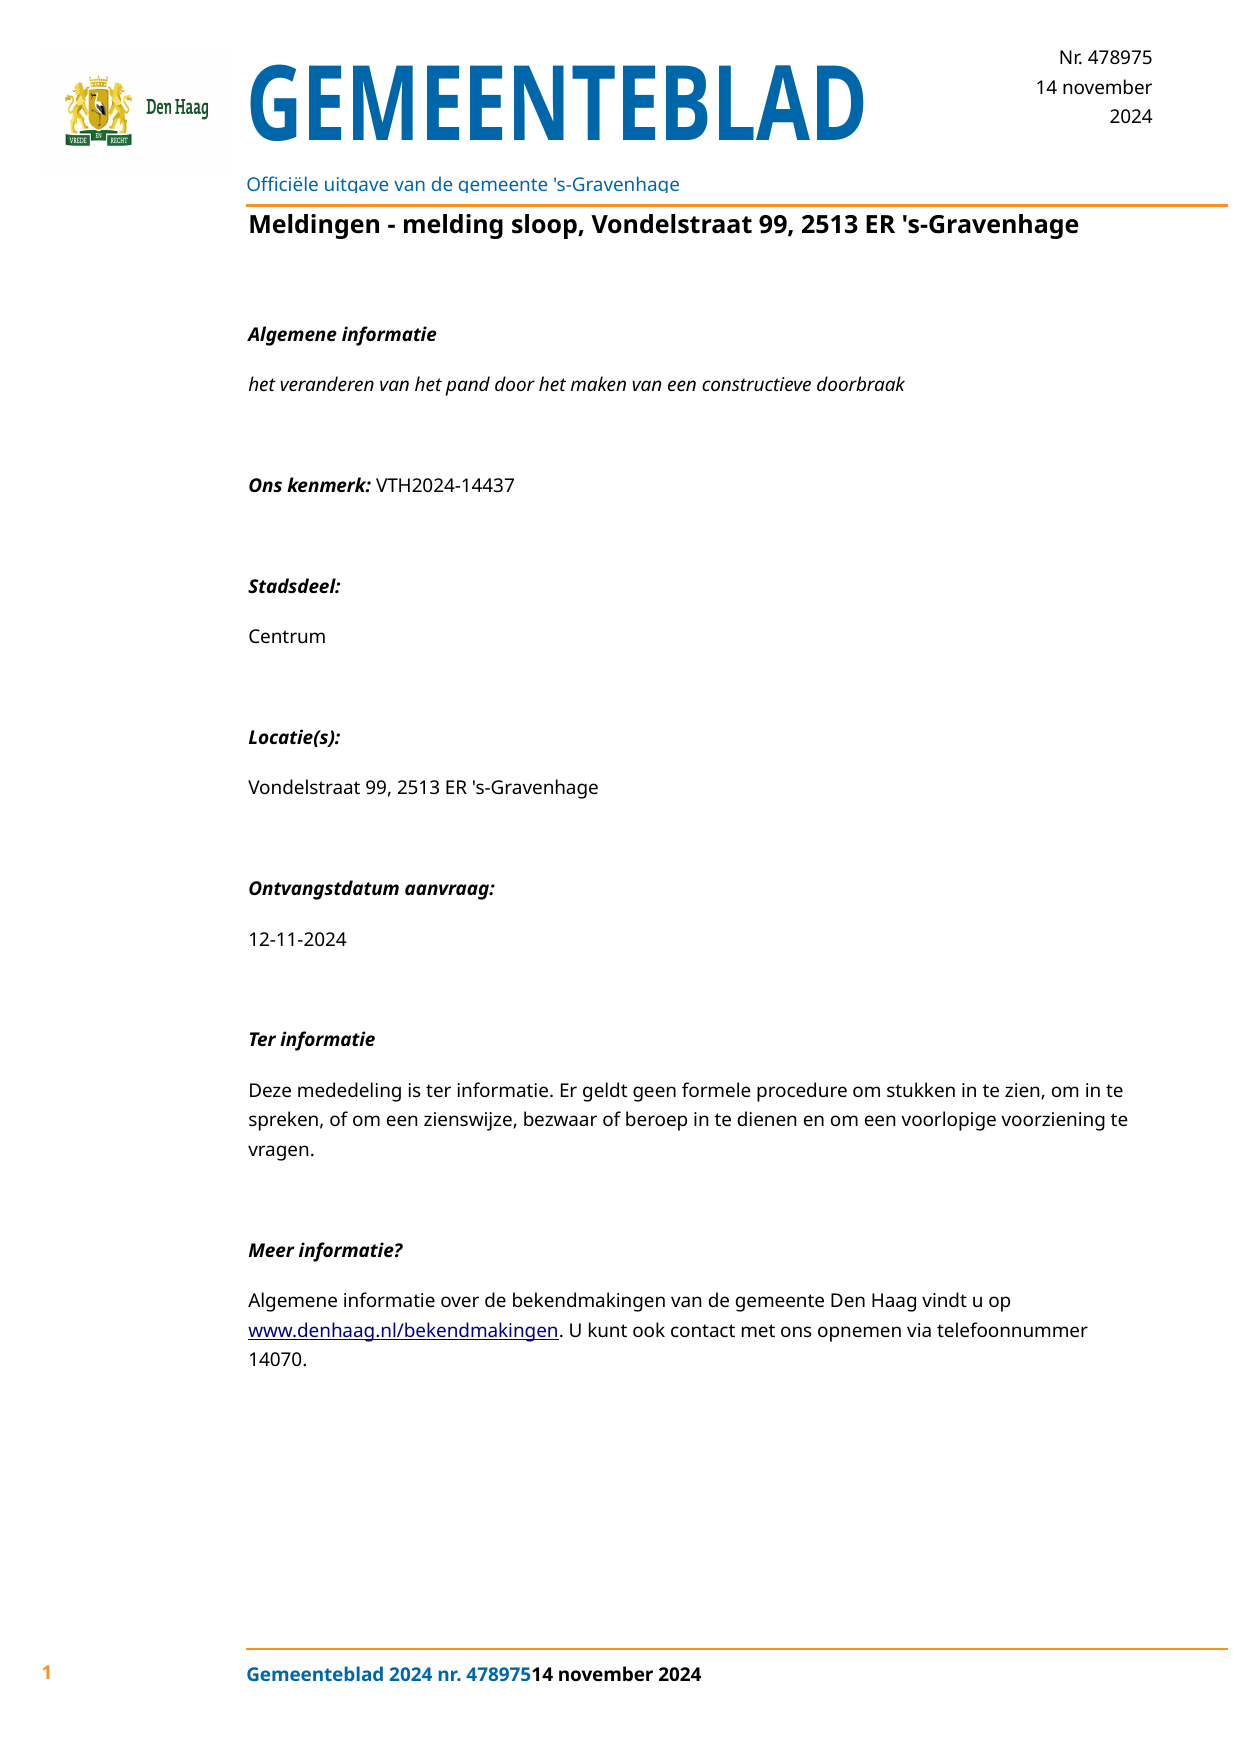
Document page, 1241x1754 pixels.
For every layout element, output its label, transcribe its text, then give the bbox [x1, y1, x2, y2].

text Algemene informatie over de bekendmakingen van de gemeente Den Haag vindt u op www.denhaag.nl/bekendmakingen. U kunt ook contact met ons opnemen via telefoonnummer 14070. [248, 1287, 1152, 1372]
text Ontvangstdatum aanvraag: [248, 875, 1152, 901]
text Ons kenmerk: VTH2024-14437 [248, 472, 1152, 498]
text Ter informatie [248, 1027, 1152, 1052]
text Stadsdeel: [248, 573, 1152, 598]
text Meldingen - melding sloop, Vondelstraat 99, 2513 ER 's-Gravenhage [248, 207, 1152, 241]
text 12-11-2024 [248, 926, 1152, 951]
text Meer informatie? [248, 1237, 1152, 1263]
picture [41, 47, 231, 172]
text Locatie(s): [248, 724, 1152, 750]
text Deze mededeling is ter informatie. Er geldt geen formele procedure om stukken in te zien, om in te spreken, of om een zienswijze, bezwaar of beroep in te dienen en om een voorlopige voorziening te vragen. [248, 1077, 1152, 1162]
text Algemene informatie [248, 321, 1152, 346]
text het veranderen van het pand door het maken van een constructieve doorbraak [248, 371, 1152, 397]
text Centrum [248, 623, 1152, 649]
text Vondelstraat 99, 2513 ER 's-Gravenhage [248, 774, 1152, 800]
